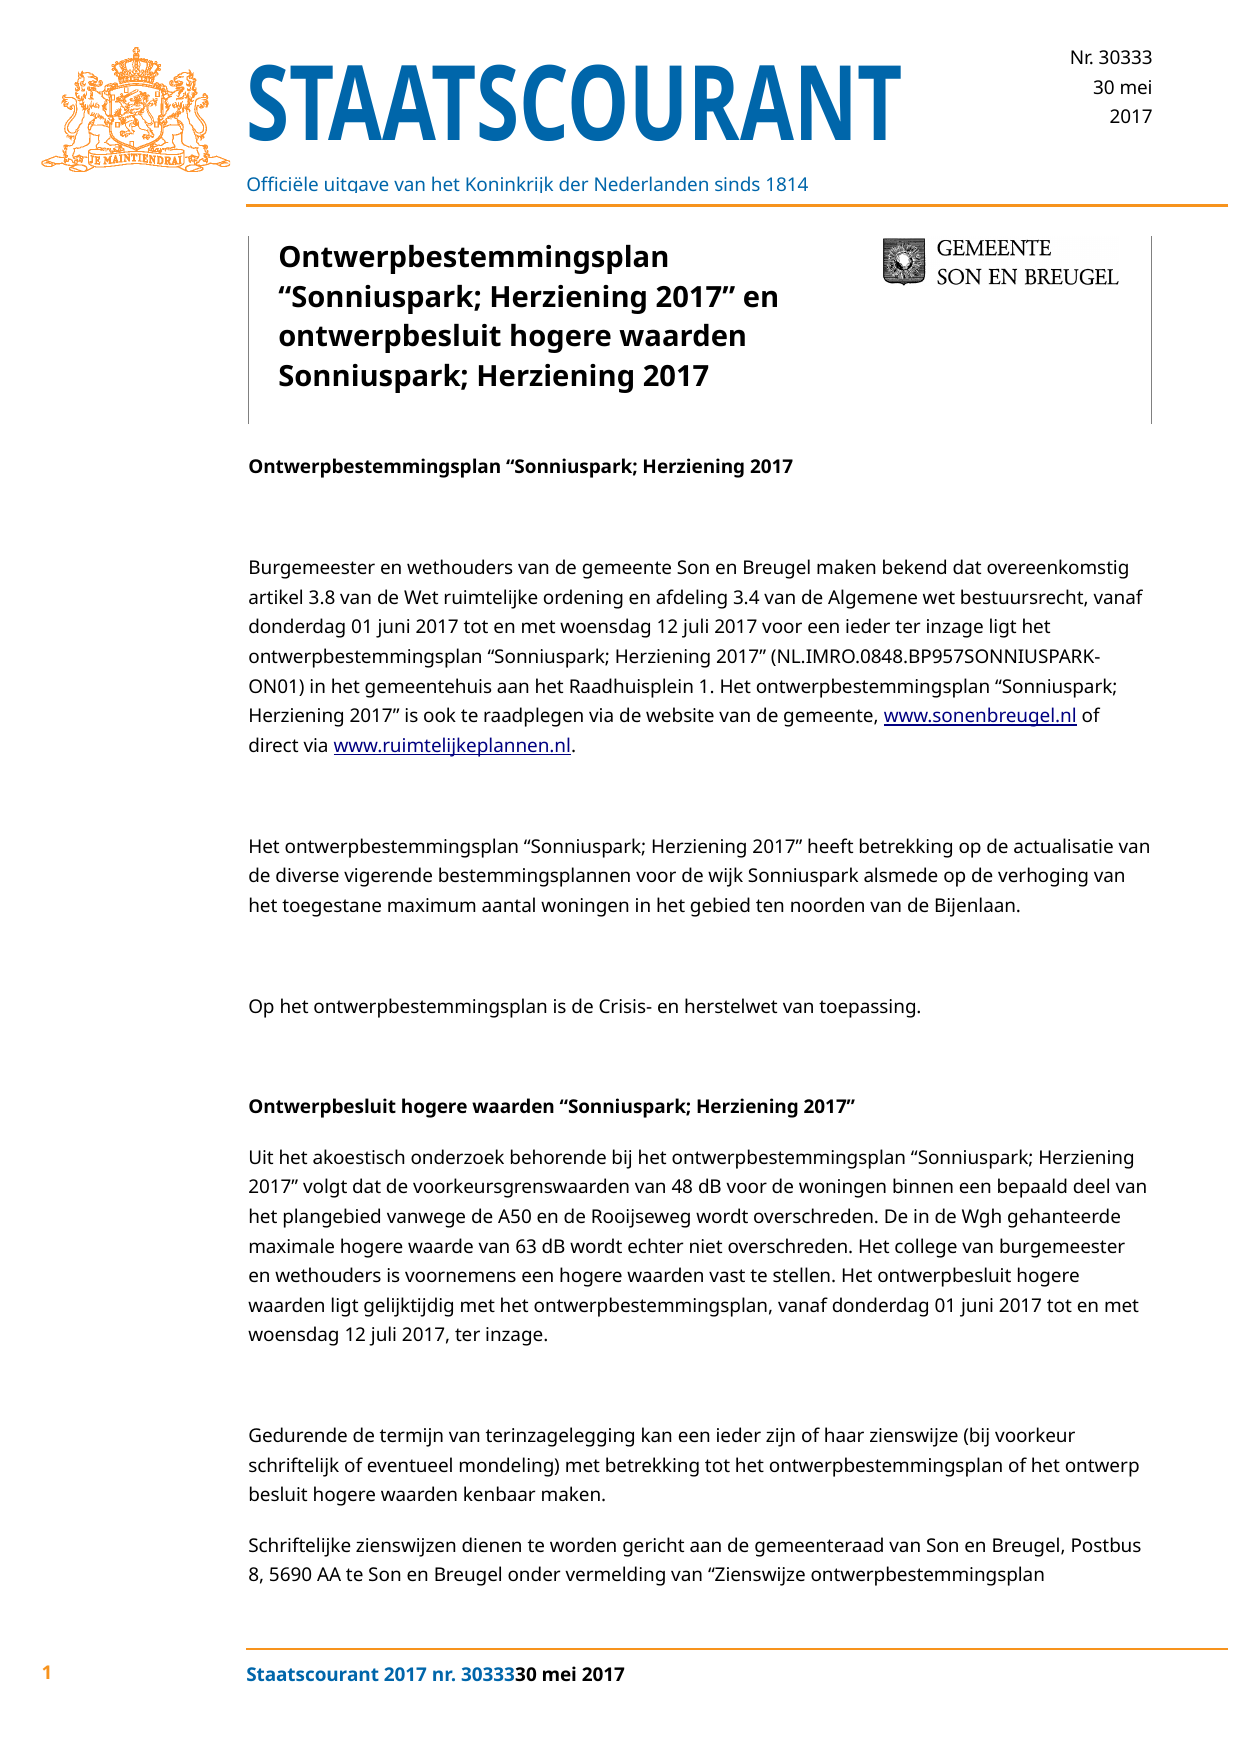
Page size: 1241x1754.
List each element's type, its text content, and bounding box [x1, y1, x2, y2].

text Gedurende de termijn van terinzagelegging kan een ieder zijn of haar zienswijze (bij voorkeur schriftelijk of eventueel mondeling) met betrekking tot het ontwerpbestemmingsplan of het ontwerp besluit hogere waarden kenbaar maken. [248, 1422, 1152, 1507]
text Het ontwerpbestemmingsplan “Sonniuspark; Herziening 2017” heeft betrekking op de actualisatie van de diverse vigerende bestemmingsplannen voor de wijk Sonniuspark alsmede op de verhoging van het toegestane maximum aantal woningen in het gebied ten noorden van de Bijenlaan. [248, 833, 1152, 918]
picture [41, 47, 231, 172]
text Ontwerpbestemmingsplan “Sonniuspark; Herziening 2017 [248, 454, 1152, 479]
picture [882, 236, 1119, 286]
text Uit het akoestisch onderzoek behorende bij het ontwerpbestemmingsplan “Sonniuspark; Herziening 2017” volgt dat de voorkeursgrenswaarden van 48 dB voor de woningen binnen een bepaald deel van het plangebied vanwege de A50 en de Rooijseweg wordt overschreden. De in de Wgh gehanteerde maximale hogere waarde van 63 dB wordt echter niet overschreden. Het college van burgemeester en wethouders is voornemens een hogere waarden vast te stellen. Het ontwerpbesluit hogere waarden ligt gelijktijdig met het ontwerpbestemmingsplan, vanaf donderdag 01 juni 2017 tot en met woensdag 12 juli 2017, ter inzage. [248, 1144, 1152, 1347]
text Op het ontwerpbestemmingsplan is de Crisis- en herstelwet van toepassing. [248, 993, 1152, 1018]
table_header Ontwerpbestemmingsplan “Sonniuspark; Herziening 2017” en ontwerpbesluit hogere waarden Sonniuspark; Herziening 2017 [249, 236, 850, 424]
table_header [850, 236, 1151, 424]
text Schriftelijke zienswijzen dienen te worden gericht aan de gemeenteraad van Son en Breugel, Postbus 8, 5690 AA te Son en Breugel onder vermelding van “Zienswijze ontwerpbestemmingsplan [248, 1532, 1152, 1587]
text Ontwerpbesluit hogere waarden “Sonniuspark; Herziening 2017” [248, 1094, 1152, 1119]
text Burgemeester en wethouders van de gemeente Son en Breugel maken bekend dat overeenkomstig artikel 3.8 van de Wet ruimtelijke ordening en afdeling 3.4 van de Algemene wet bestuursrecht, vanaf donderdag 01 juni 2017 tot en met woensdag 12 juli 2017 voor een ieder ter inzage ligt het ontwerpbestemmingsplan “Sonniuspark; Herziening 2017” (NL.IMRO.0848.BP957SONNIUSPARK-ON01) in het gemeentehuis aan het Raadhuisplein 1. Het ontwerpbestemmingsplan “Sonniuspark; Herziening 2017” is ook te raadplegen via de website van de gemeente, www.sonenbreugel.nl of direct via www.ruimtelijkeplannen.nl. [248, 554, 1152, 758]
